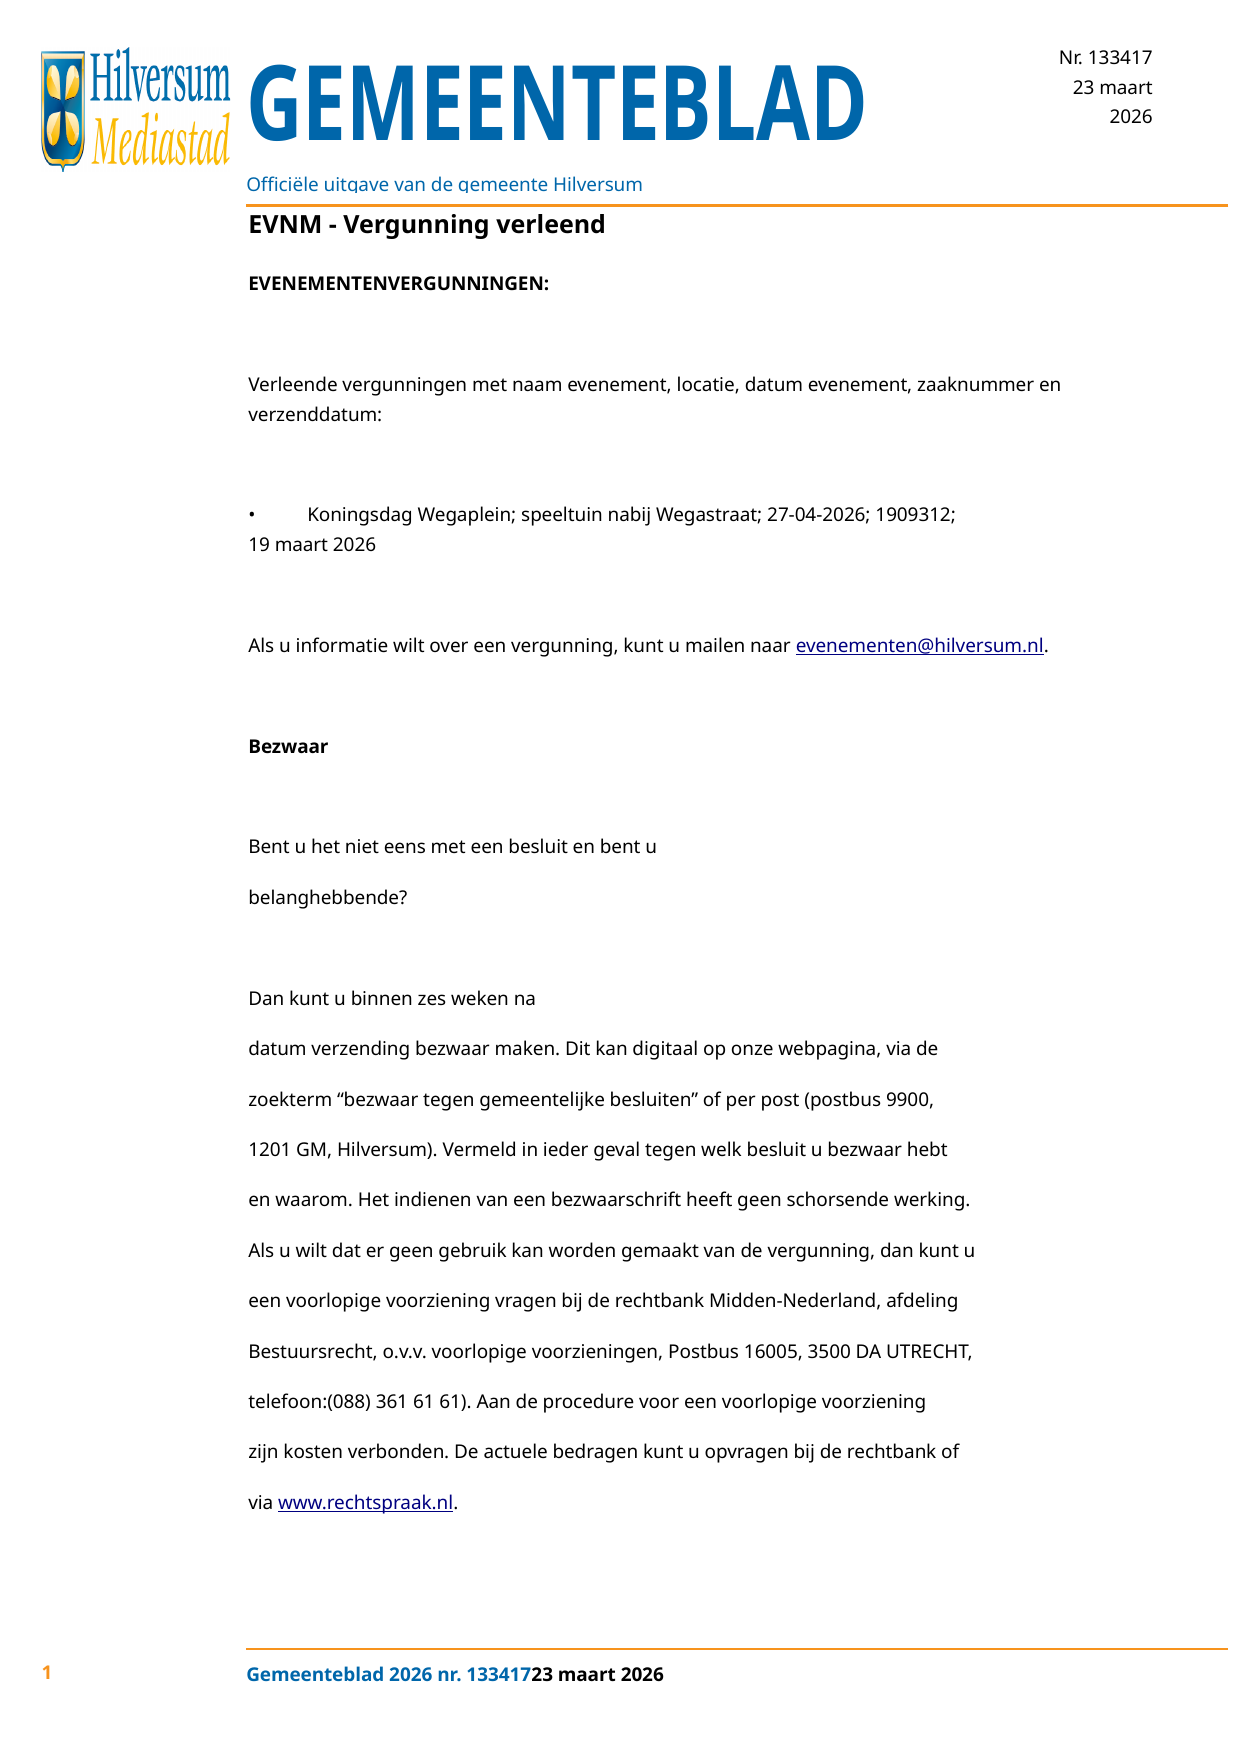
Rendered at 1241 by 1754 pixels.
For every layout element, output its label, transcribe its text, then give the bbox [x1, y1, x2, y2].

text Bent u het niet eens met een besluit en bent u [248, 834, 1152, 859]
text Als u wilt dat er geen gebruik kan worden gemaakt van de vergunning, dan kunt u [248, 1237, 1152, 1263]
text Bezwaar [248, 733, 1152, 758]
text Bestuursrecht, o.v.v. voorlopige voorzieningen, Postbus 16005, 3500 DA UTRECHT, [248, 1338, 1152, 1363]
text 19 maart 2026 [248, 531, 1152, 557]
text Verleende vergunningen met naam evenement, locatie, datum evenement, zaaknummer en verzenddatum: [248, 371, 1152, 426]
picture [41, 47, 231, 172]
text EVNM - Vergunning verleend [248, 207, 1152, 241]
list Koningsdag Wegaplein; speeltuin nabij Wegastraat; 27-04-2026; 1909312; [248, 502, 1152, 527]
text Als u informatie wilt over een vergunning, kunt u mailen naar evenementen@hilversum.nl. [248, 632, 1152, 658]
text Dan kunt u binnen zes weken na [248, 985, 1152, 1011]
text zijn kosten verbonden. De actuele bedragen kunt u opvragen bij de rechtbank of [248, 1439, 1152, 1464]
text en waarom. Het indienen van een bezwaarschrift heeft geen schorsende werking. [248, 1187, 1152, 1212]
text zoekterm “bezwaar tegen gemeentelijke besluiten” of per post (postbus 9900, [248, 1086, 1152, 1111]
text EVENEMENTENVERGUNNINGEN: [248, 270, 1152, 296]
text telefoon:(088) 361 61 61). Aan de procedure voor een voorlopige voorziening [248, 1388, 1152, 1414]
text 1201 GM, Hilversum). Vermeld in ieder geval tegen welk besluit u bezwaar hebt [248, 1136, 1152, 1162]
text belanghebbende? [248, 884, 1152, 910]
text via www.rechtspraak.nl. [248, 1489, 1152, 1515]
text datum verzending bezwaar maken. Dit kan digitaal op onze webpagina, via de [248, 1035, 1152, 1061]
text een voorlopige voorziening vragen bij de rechtbank Midden-Nederland, afdeling [248, 1287, 1152, 1313]
